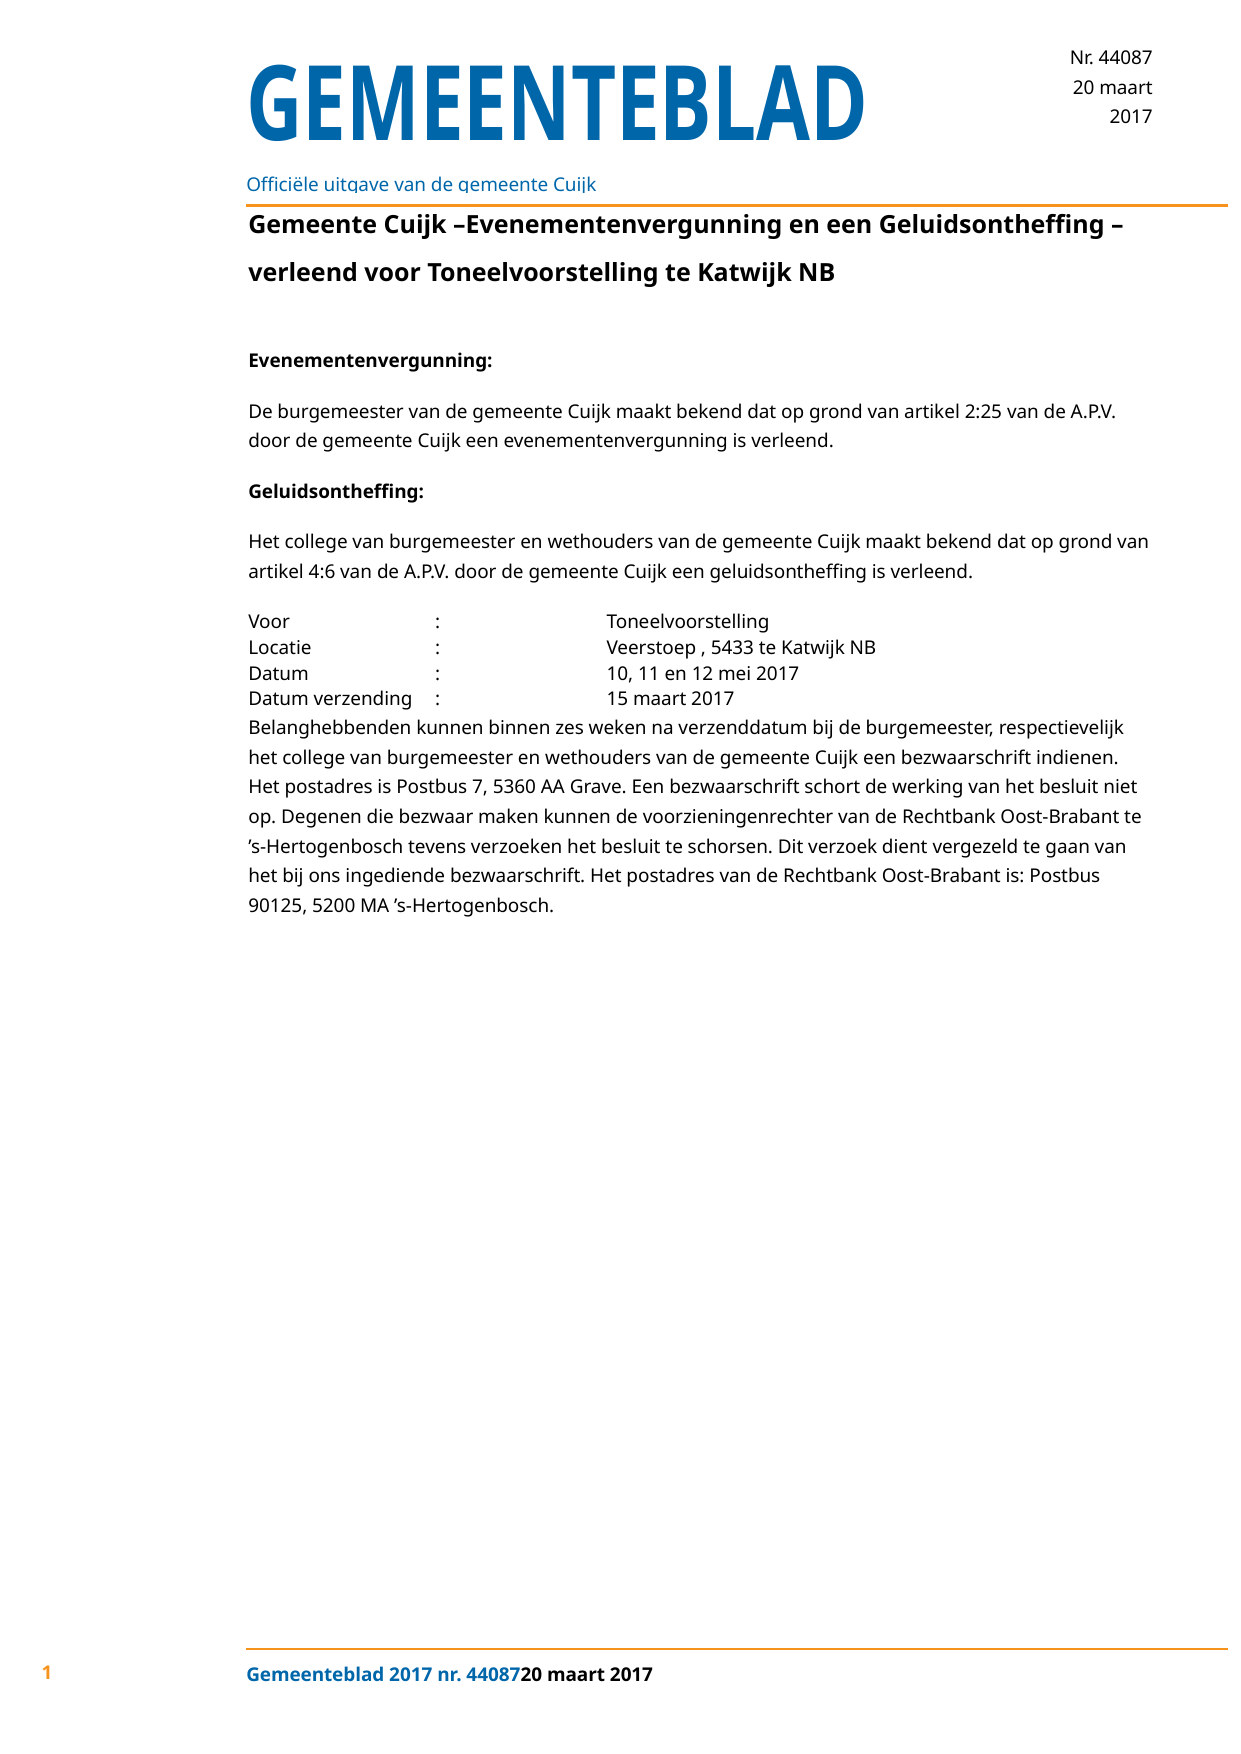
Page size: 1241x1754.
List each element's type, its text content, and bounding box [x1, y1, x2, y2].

text Het college van burgemeester en wethouders van de gemeente Cuijk maakt bekend dat op grond van artikel 4:6 van de A.P.V. door de gemeente Cuijk een geluidsontheffing is verleend. [248, 528, 1152, 584]
table_cell : [435, 634, 606, 660]
text De burgemeester van de gemeente Cuijk maakt bekend dat op grond van artikel 2:25 van de A.P.V. door de gemeente Cuijk een evenementenvergunning is verleend. [248, 398, 1152, 453]
table_cell Datum verzending [248, 686, 435, 711]
table_header Toneelvoorstelling [606, 609, 1152, 634]
picture [41, 47, 231, 172]
table_header Voor [248, 609, 435, 634]
table_cell 15 maart 2017 [606, 686, 1152, 711]
text Geluidsontheffing: [248, 478, 1152, 504]
table_cell : [435, 660, 606, 686]
text Evenementenvergunning: [248, 347, 1152, 373]
table_cell Locatie [248, 634, 435, 660]
table_header : [435, 609, 606, 634]
text Gemeente Cuijk –Evenementenvergunning en een Geluidsontheffing – verleend voor Toneelvoorstelling te Katwijk NB [248, 207, 1152, 288]
table_cell Veerstoep , 5433 te Katwijk NB [606, 634, 1152, 660]
table_cell : [435, 686, 606, 711]
table_cell Datum [248, 660, 435, 686]
table_cell 10, 11 en 12 mei 2017 [606, 660, 1152, 686]
text Belanghebbenden kunnen binnen zes weken na verzenddatum bij de burgemeester, respectievelijk het college van burgemeester en wethouders van de gemeente Cuijk een bezwaarschrift indienen. Het postadres is Postbus 7, 5360 AA Grave. Een bezwaarschrift schort de werking van het besluit niet op. Degenen die bezwaar maken kunnen de voorzieningenrechter van de Rechtbank Oost-Brabant te ’s-Hertogenbosch tevens verzoeken het besluit te schorsen. Dit verzoek dient vergezeld te gaan van het bij ons ingediende bezwaarschrift. Het postadres van de Rechtbank Oost-Brabant is: Postbus 90125, 5200 MA ’s-Hertogenbosch. [248, 714, 1152, 918]
